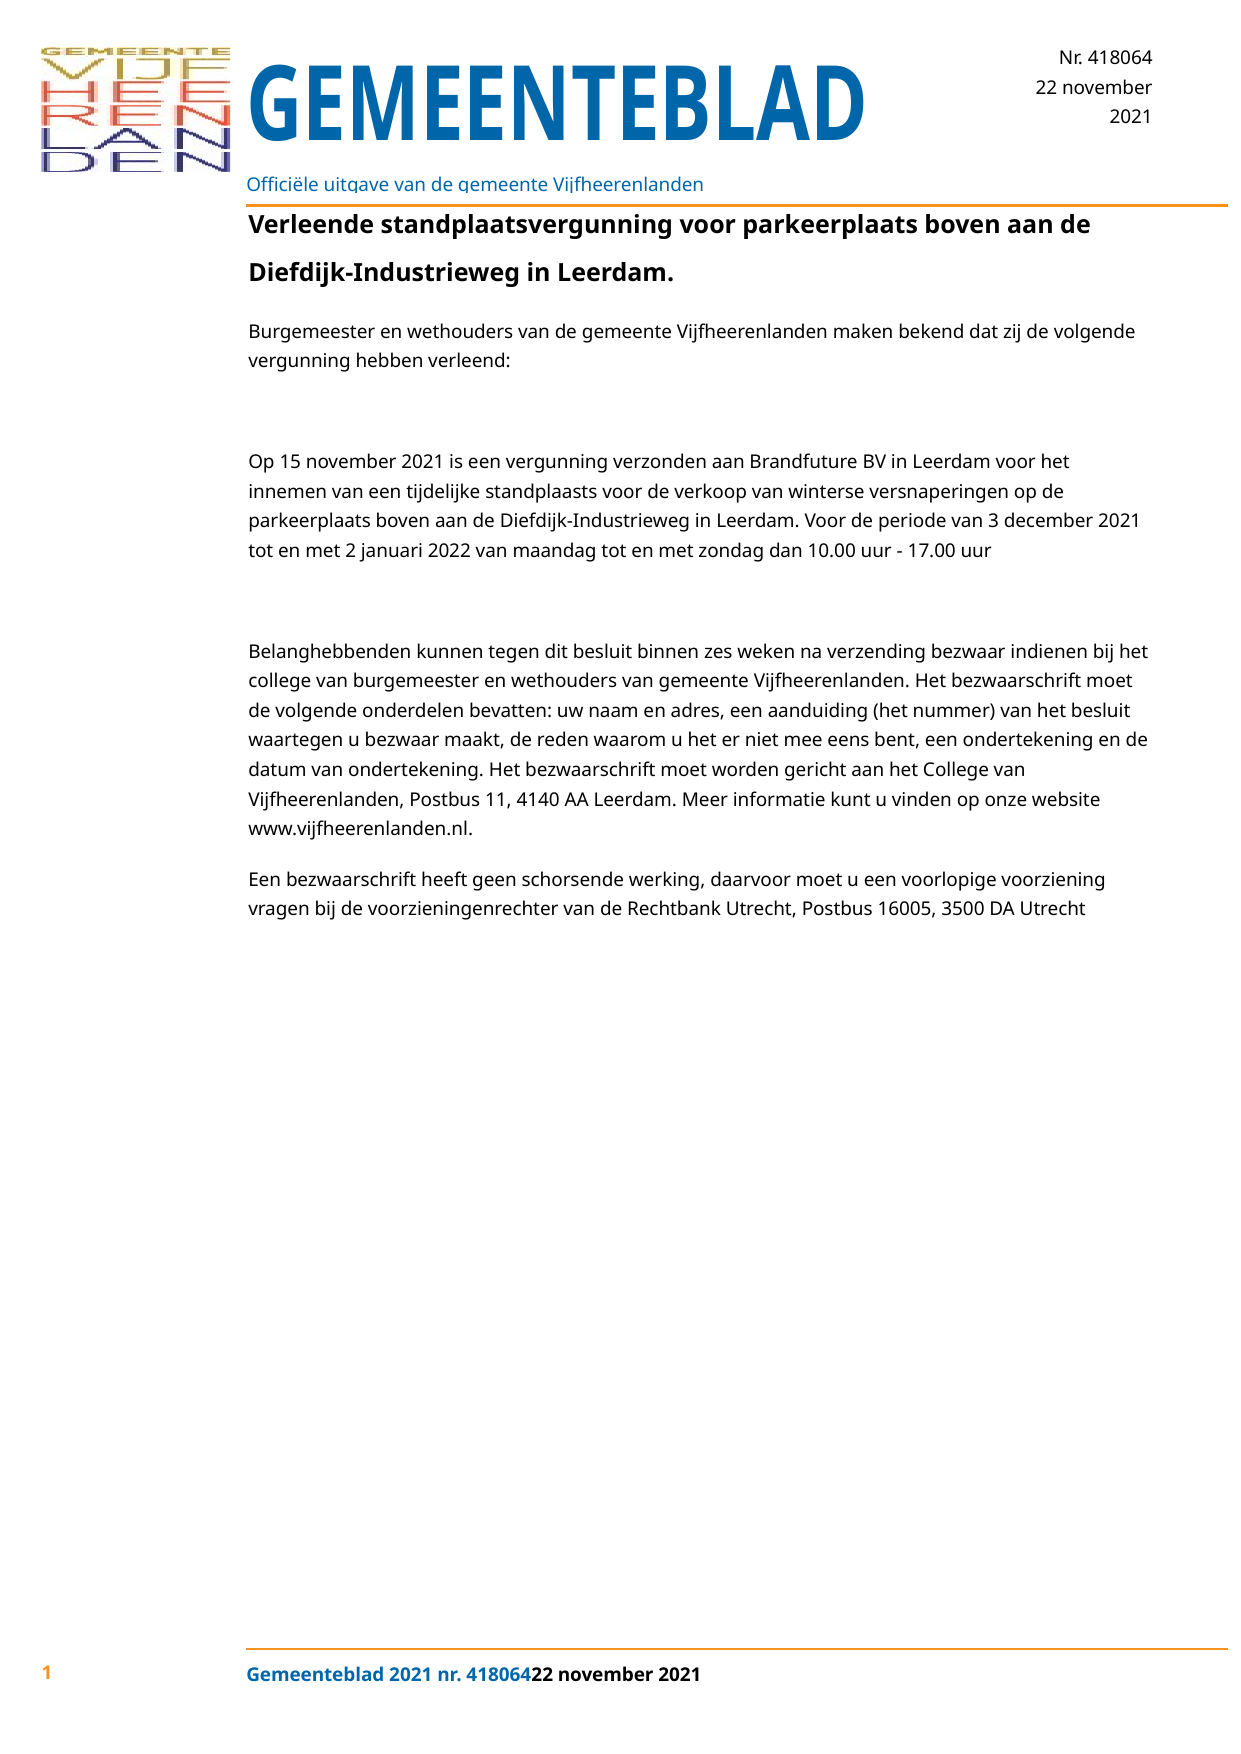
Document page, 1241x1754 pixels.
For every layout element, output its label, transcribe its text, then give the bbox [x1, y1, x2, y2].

text Belanghebbenden kunnen tegen dit besluit binnen zes weken na verzending bezwaar indienen bij het college van burgemeester en wethouders van gemeente Vijfheerenlanden. Het bezwaarschrift moet de volgende onderdelen bevatten: uw naam en adres, een aanduiding (het nummer) van het besluit waartegen u bezwaar maakt, de reden waarom u het er niet mee eens bent, een ondertekening en de datum van ondertekening. Het bezwaarschrift moet worden gericht aan het College van Vijfheerenlanden, Postbus 11, 4140 AA Leerdam. Meer informatie kunt u vinden op onze website www.vijfheerenlanden.nl. [248, 638, 1152, 841]
text Burgemeester en wethouders van de gemeente Vijfheerenlanden maken bekend dat zij de volgende vergunning hebben verleend: [248, 318, 1152, 373]
text Een bezwaarschrift heeft geen schorsende werking, daarvoor moet u een voorlopige voorziening vragen bij de voorzieningenrechter van de Rechtbank Utrecht, Postbus 16005, 3500 DA Utrecht [248, 866, 1152, 921]
picture [41, 47, 231, 172]
text Op 15 november 2021 is een vergunning verzonden aan Brandfuture BV in Leerdam voor het innemen van een tijdelijke standplaasts voor de verkoop van winterse versnaperingen op de parkeerplaats boven aan de Diefdijk-Industrieweg in Leerdam. Voor de periode van 3 december 2021 tot en met 2 januari 2022 van maandag tot en met zondag dan 10.00 uur - 17.00 uur [248, 448, 1152, 563]
text Verleende standplaatsvergunning voor parkeerplaats boven aan de Diefdijk-Industrieweg in Leerdam. [248, 207, 1152, 288]
